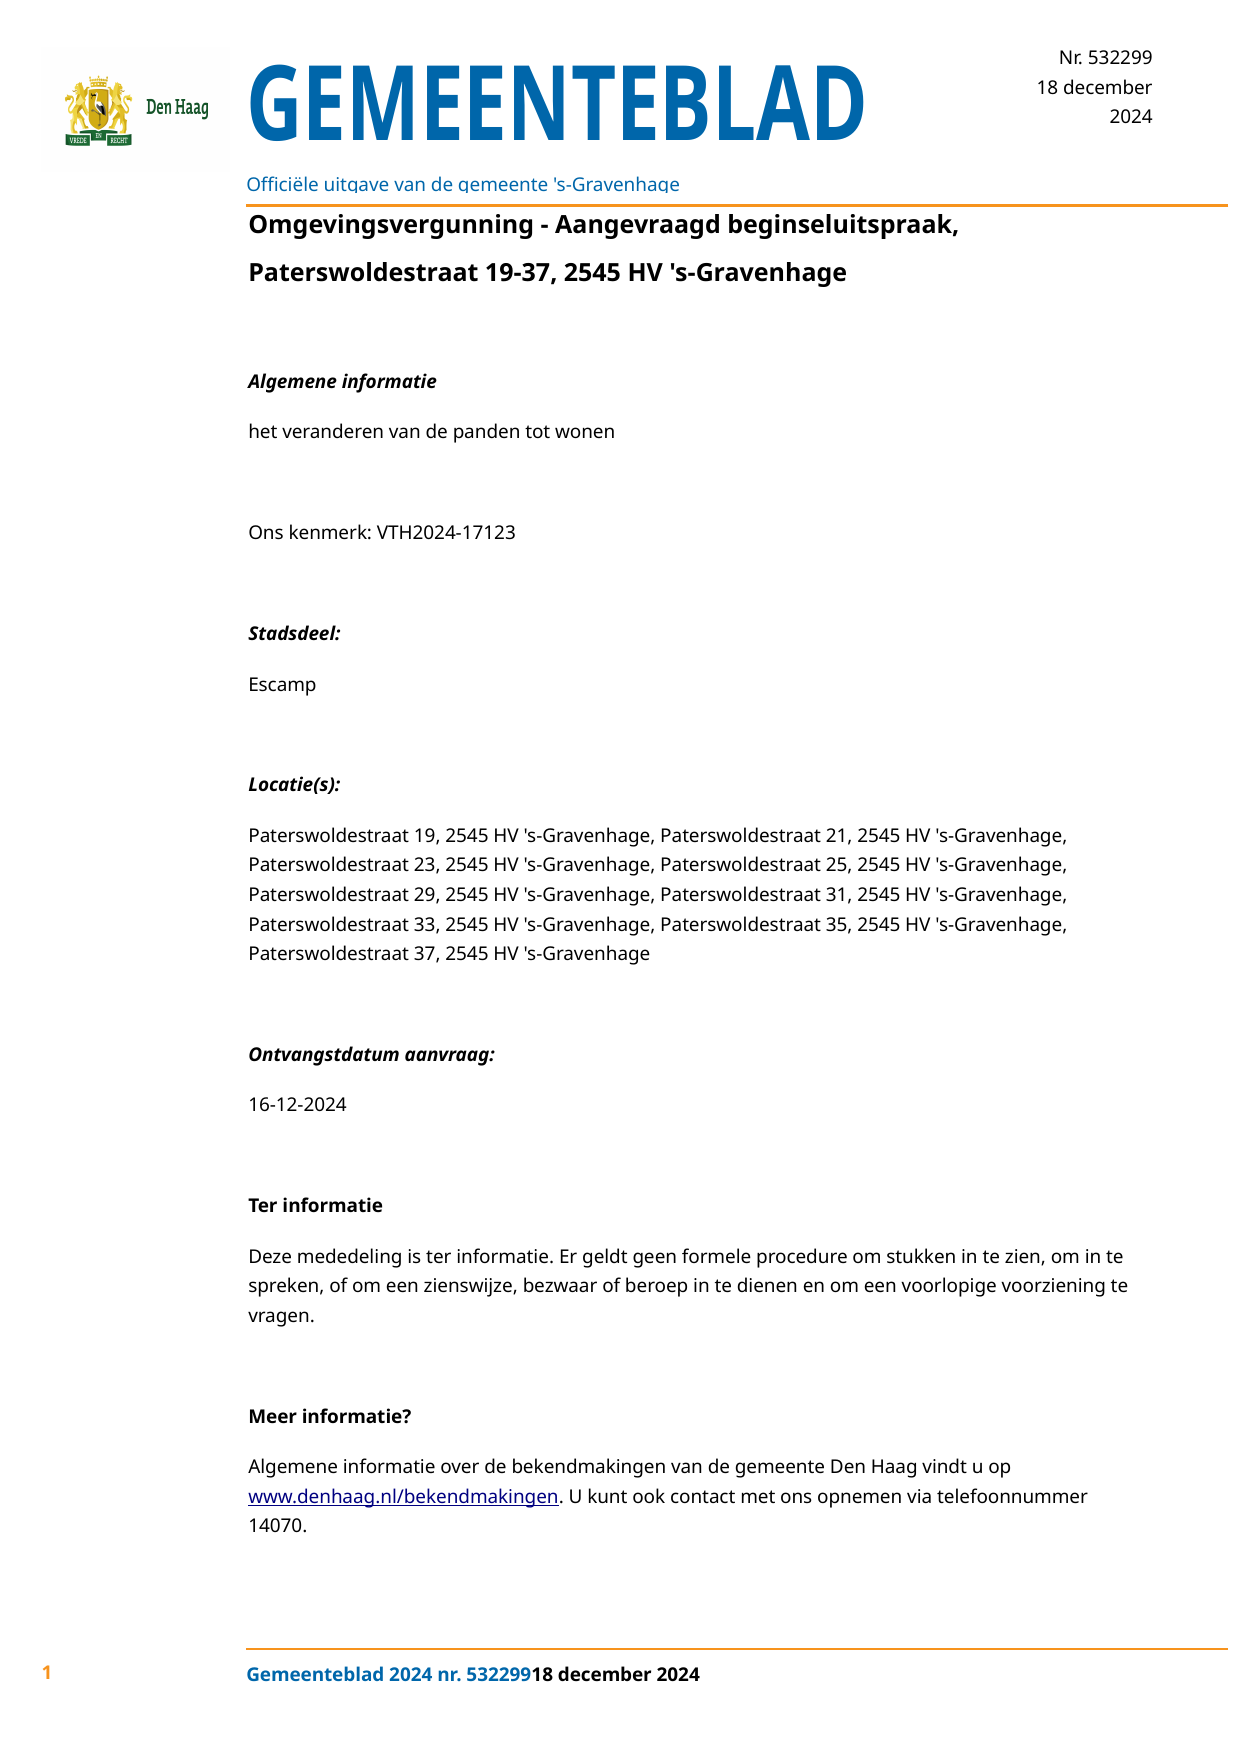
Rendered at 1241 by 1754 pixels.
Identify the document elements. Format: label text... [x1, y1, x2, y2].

picture [41, 47, 231, 172]
text Locatie(s): [248, 772, 1152, 797]
text Algemene informatie [248, 368, 1152, 394]
text Paterswoldestraat 19, 2545 HV 's-Gravenhage, Paterswoldestraat 21, 2545 HV 's-Gravenhage, Paterswoldestraat 23, 2545 HV 's-Gravenhage, Paterswoldestraat 25, 2545 HV 's-Gravenhage, Paterswoldestraat 29, 2545 HV 's-Gravenhage, Paterswoldestraat 31, 2545 HV 's-Gravenhage, Paterswoldestraat 33, 2545 HV 's-Gravenhage, Paterswoldestraat 35, 2545 HV 's-Gravenhage, Paterswoldestraat 37, 2545 HV 's-Gravenhage [248, 822, 1152, 966]
text Deze mededeling is ter informatie. Er geldt geen formele procedure om stukken in te zien, om in te spreken, of om een zienswijze, bezwaar of beroep in te dienen en om een voorlopige voorziening te vragen. [248, 1243, 1152, 1328]
text Ter informatie [248, 1192, 1152, 1218]
text Meer informatie? [248, 1403, 1152, 1429]
text het veranderen van de panden tot wonen [248, 419, 1152, 444]
text 16-12-2024 [248, 1092, 1152, 1117]
text Ontvangstdatum aanvraag: [248, 1041, 1152, 1067]
text Escamp [248, 671, 1152, 697]
text Stadsdeel: [248, 620, 1152, 646]
text Algemene informatie over de bekendmakingen van de gemeente Den Haag vindt u op www.denhaag.nl/bekendmakingen. U kunt ook contact met ons opnemen via telefoonnummer 14070. [248, 1453, 1152, 1538]
text Ons kenmerk: VTH2024-17123 [248, 519, 1152, 545]
text Omgevingsvergunning - Aangevraagd beginseluitspraak, Paterswoldestraat 19-37, 2545 HV 's-Gravenhage [248, 207, 1152, 288]
